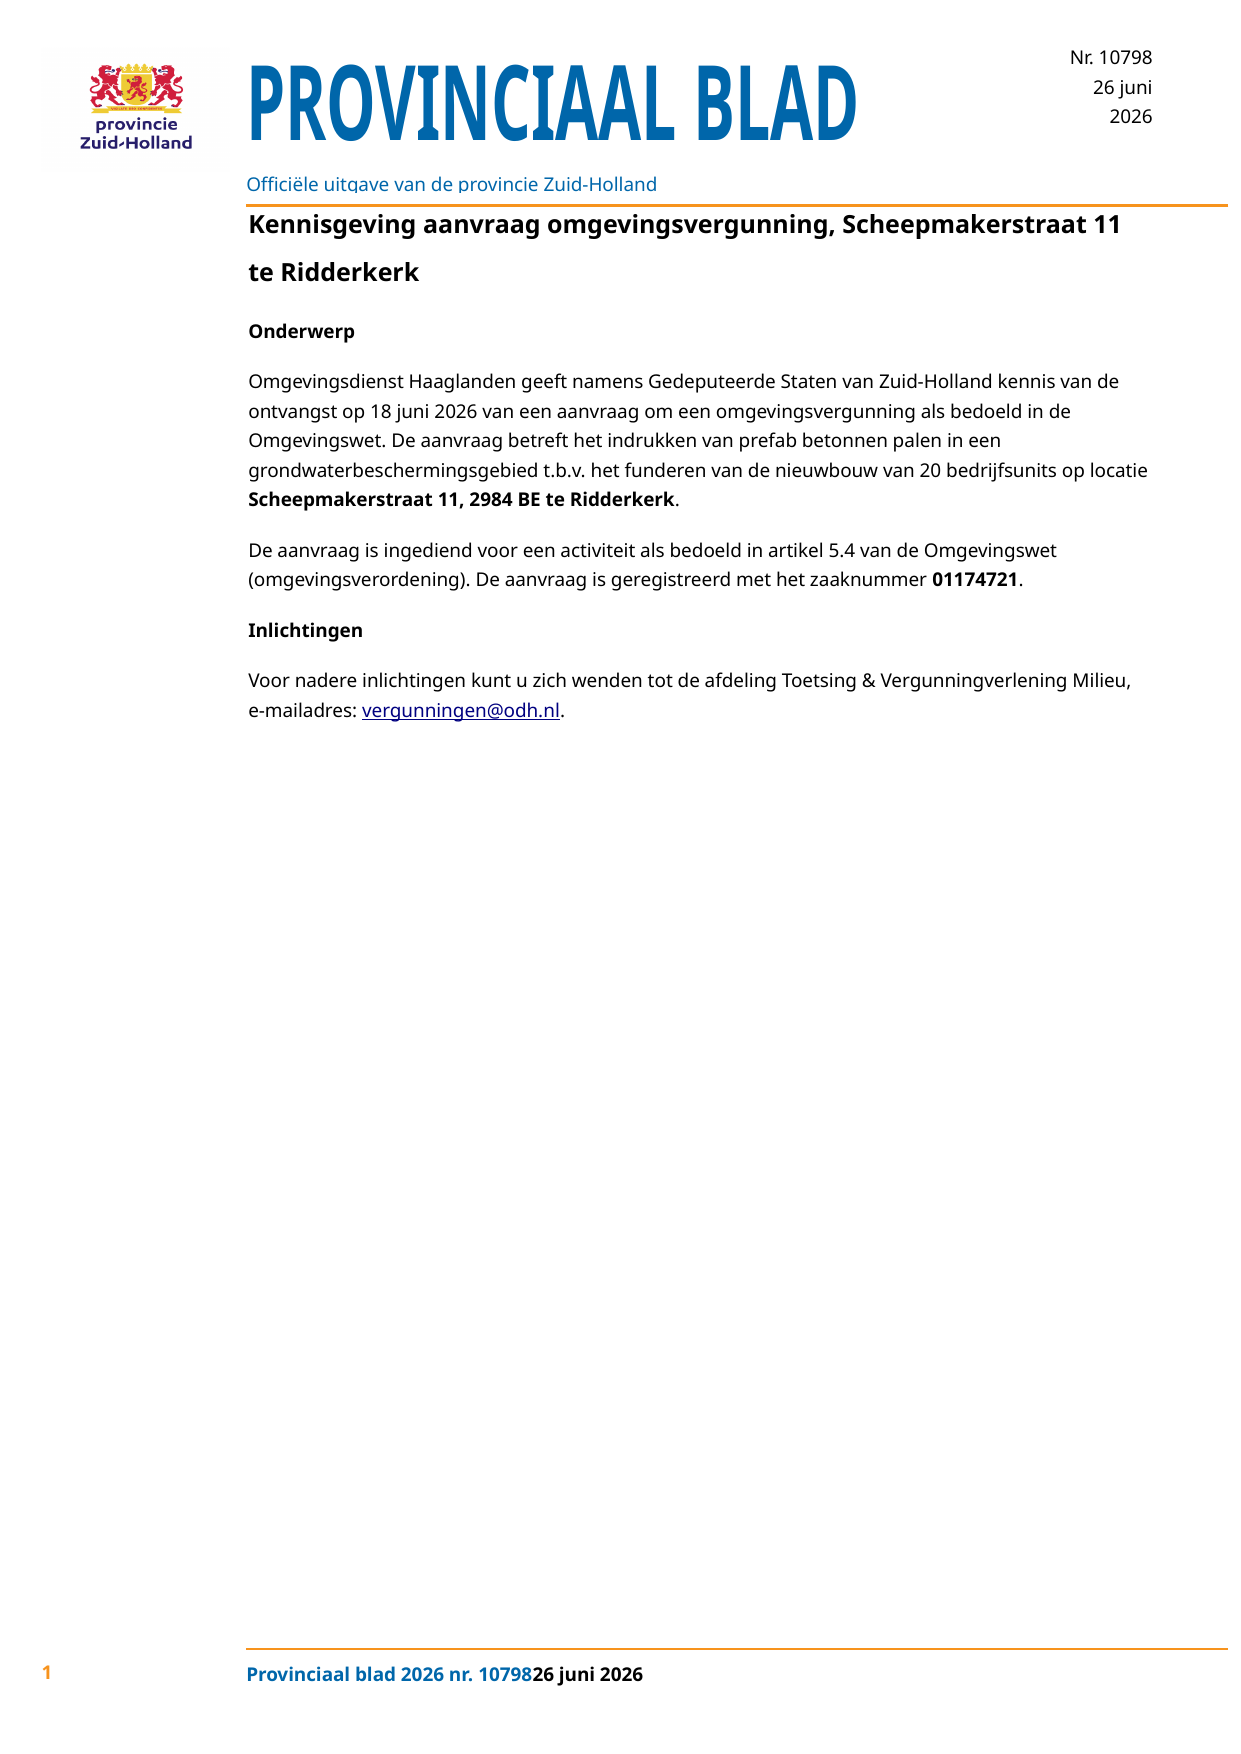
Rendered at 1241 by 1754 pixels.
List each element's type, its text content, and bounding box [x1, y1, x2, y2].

text Omgevingsdienst Haaglanden geeft namens Gedeputeerde Staten van Zuid-Holland kennis van de ontvangst op 18 juni 2026 van een aanvraag om een omgevingsvergunning als bedoeld in de Omgevingswet. De aanvraag betreft het indrukken van prefab betonnen palen in een grondwaterbeschermingsgebied t.b.v. het funderen van de nieuwbouw van 20 bedrijfsunits op locatie Scheepmakerstraat 11, 2984 BE te Ridderkerk. [248, 368, 1152, 512]
text Voor nadere inlichtingen kunt u zich wenden tot de afdeling Toetsing & Vergunningverlening Milieu, e-mailadres: vergunningen@odh.nl. [248, 667, 1152, 723]
text Onderwerp [248, 318, 1152, 344]
picture [41, 47, 231, 172]
text Kennisgeving aanvraag omgevingsvergunning, Scheepmakerstraat 11 te Ridderkerk [248, 207, 1152, 288]
text De aanvraag is ingediend voor een activiteit als bedoeld in artikel 5.4 van de Omgevingswet (omgevingsverordening). De aanvraag is geregistreerd met het zaaknummer 01174721. [248, 537, 1152, 592]
text Inlichtingen [248, 617, 1152, 643]
